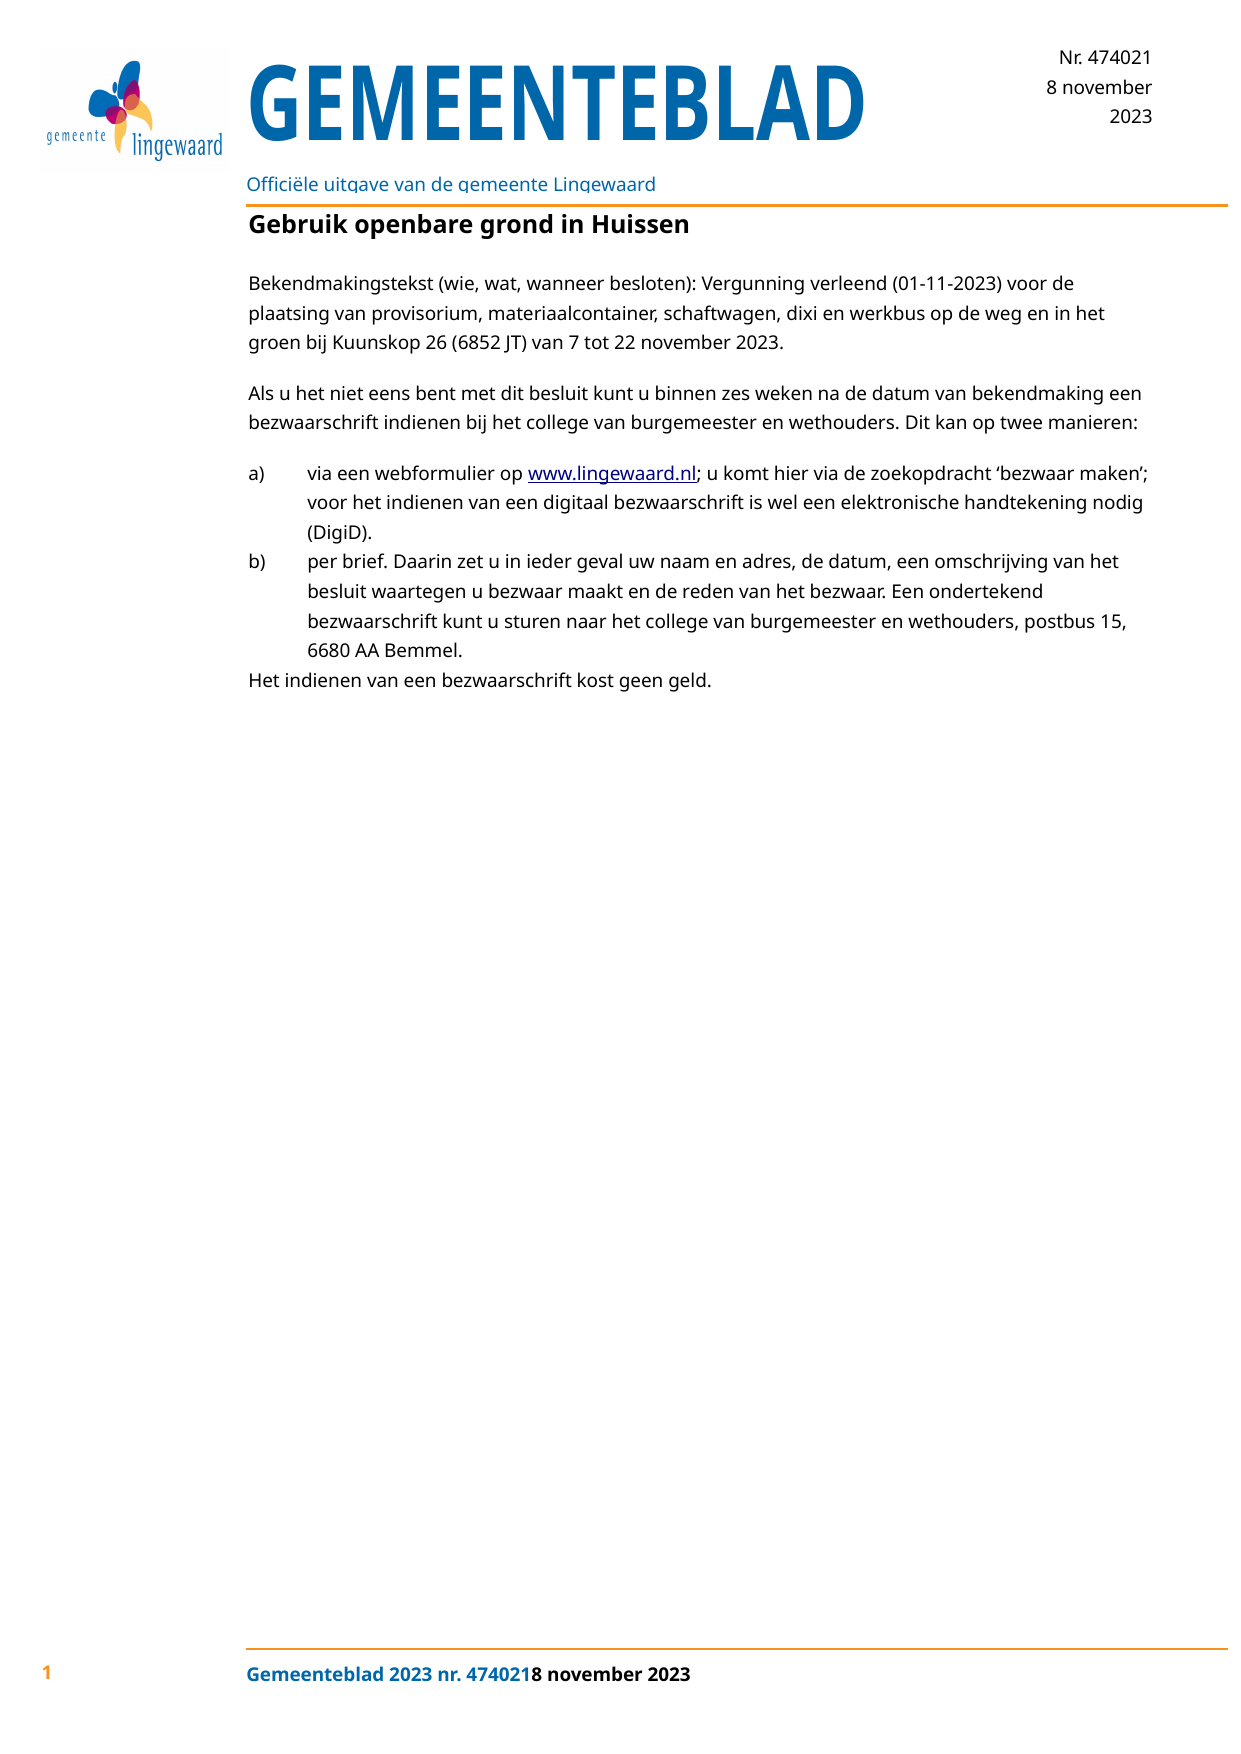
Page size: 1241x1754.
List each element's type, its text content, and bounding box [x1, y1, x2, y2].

text Gebruik openbare grond in Huissen [248, 207, 1152, 241]
picture [41, 47, 231, 172]
text Als u het niet eens bent met dit besluit kunt u binnen zes weken na de datum van bekendmaking een bezwaarschrift indienen bij het college van burgemeester en wethouders. Dit kan op twee manieren: [248, 380, 1152, 435]
list per brief. Daarin zet u in ieder geval uw naam en adres, de datum, een omschrijving van het besluit waartegen u bezwaar maakt en de reden van het bezwaar. Een ondertekend bezwaarschrift kunt u sturen naar het college van burgemeester en wethouders, postbus 15, 6680 AA Bemmel. [248, 549, 1152, 663]
list via een webformulier op www.lingewaard.nl; u komt hier via de zoekopdracht ‘bezwaar maken’; voor het indienen van een digitaal bezwaarschrift is wel een elektronische handtekening nodig (DigiD). [248, 460, 1152, 545]
text Bekendmakingstekst (wie, wat, wanneer besloten): Vergunning verleend (01-11-2023) voor de plaatsing van provisorium, materiaalcontainer, schaftwagen, dixi en werkbus op de weg en in het groen bij Kuunskop 26 (6852 JT) van 7 tot 22 november 2023. [248, 270, 1152, 355]
text Het indienen van een bezwaarschrift kost geen geld. [248, 667, 1152, 693]
